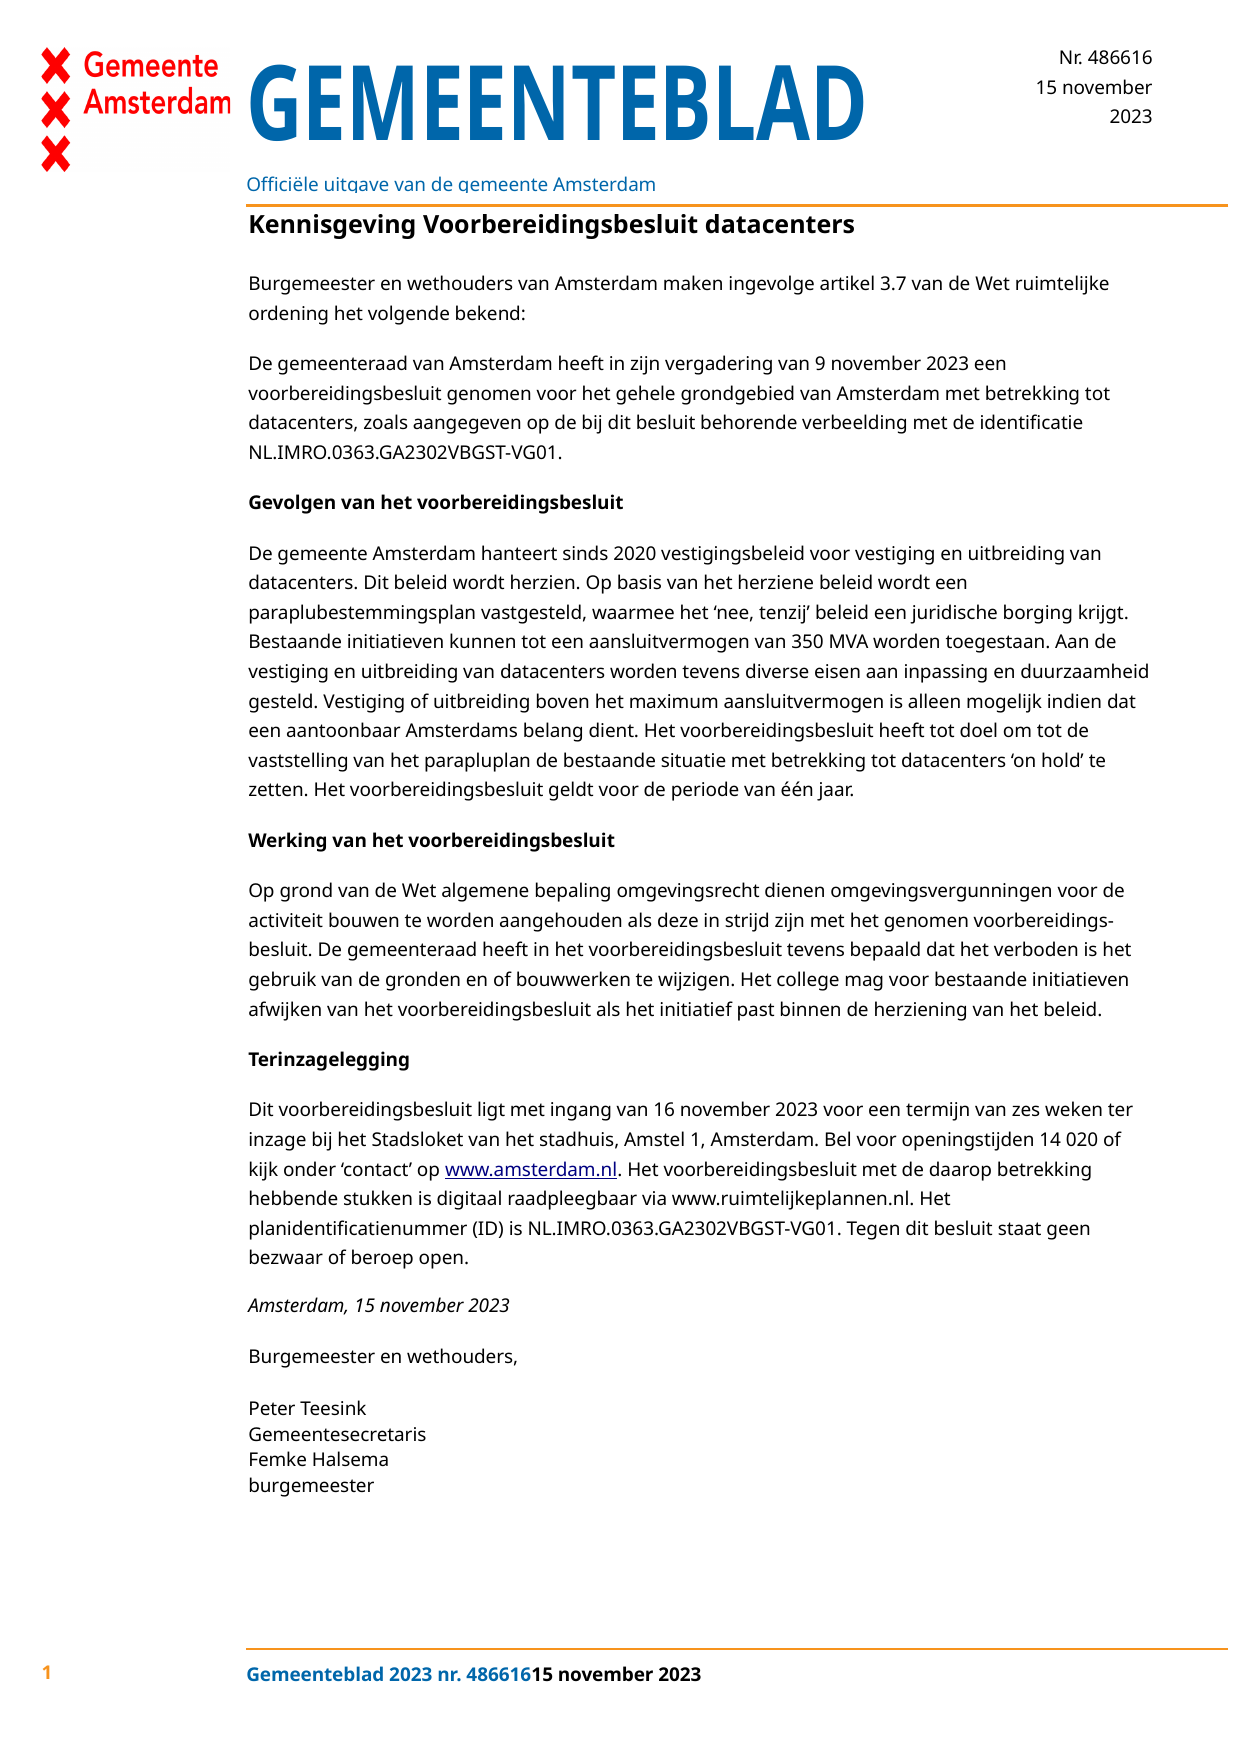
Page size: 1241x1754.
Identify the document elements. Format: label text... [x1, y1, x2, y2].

text Burgemeester en wethouders, [248, 1344, 1152, 1369]
text Op grond van de Wet algemene bepaling omgevingsrecht dienen omgevingsvergunningen voor de activiteit bouwen te worden aangehouden als deze in strijd zijn met het genomen voorbereidings-besluit. De gemeenteraad heeft in het voorbereidingsbesluit tevens bepaald dat het verboden is het gebruik van de gronden en of bouwwerken te wijzigen. Het college mag voor bestaande initiatieven afwijken van het voorbereidingsbesluit als het initiatief past binnen de herziening van het beleid. [248, 877, 1152, 1021]
text De gemeenteraad van Amsterdam heeft in zijn vergadering van 9 november 2023 een voorbereidingsbesluit genomen voor het gehele grondgebied van Amsterdam met betrekking tot datacenters, zoals aangegeven op de bij dit besluit behorende verbeelding met de identificatie NL.IMRO.0363.GA2302VBGST-VG01. [248, 350, 1152, 465]
text burgemeester [248, 1472, 1152, 1498]
text Kennisgeving Voorbereidingsbesluit datacenters [248, 207, 1152, 241]
text De gemeente Amsterdam hanteert sinds 2020 vestigingsbeleid voor vestiging en uitbreiding van datacenters. Dit beleid wordt herzien. Op basis van het herziene beleid wordt een paraplubestemmingsplan vastgesteld, waarmee het ‘nee, tenzij’ beleid een juridische borging krijgt. Bestaande initiatieven kunnen tot een aansluitvermogen van 350 MVA worden toegestaan. Aan de vestiging en uitbreiding van datacenters worden tevens diverse eisen aan inpassing en duurzaamheid gesteld. Vestiging of uitbreiding boven het maximum aansluitvermogen is alleen mogelijk indien dat een aantoonbaar Amsterdams belang dient. Het voorbereidingsbesluit heeft tot doel om tot de vaststelling van het parapluplan de bestaande situatie met betrekking tot datacenters ‘on hold’ te zetten. Het voorbereidingsbesluit geldt voor de periode van één jaar. [248, 540, 1152, 802]
text Peter Teesink [248, 1395, 1152, 1421]
text Femke Halsema [248, 1447, 1152, 1472]
text Gevolgen van het voorbereidingsbesluit [248, 489, 1152, 515]
text Gemeentesecretaris [248, 1421, 1152, 1447]
text Burgemeester en wethouders van Amsterdam maken ingevolge artikel 3.7 van de Wet ruimtelijke ordening het volgende bekend: [248, 270, 1152, 326]
text Amsterdam, 15 november 2023 [248, 1292, 1152, 1318]
text Dit voorbereidingsbesluit ligt met ingang van 16 november 2023 voor een termijn van zes weken ter inzage bij het Stadsloket van het stadhuis, Amstel 1, Amsterdam. Bel voor openingstijden 14 020 of kijk onder ‘contact’ op www.amsterdam.nl. Het voorbereidingsbesluit met de daarop betrekking hebbende stukken is digitaal raadpleegbaar via www.ruimtelijkeplannen.nl. Het planidentificatienummer (ID) is NL.IMRO.0363.GA2302VBGST-VG01. Tegen dit besluit staat geen bezwaar of beroep open. [248, 1097, 1152, 1270]
picture [41, 47, 231, 172]
text Terinzagelegging [248, 1046, 1152, 1072]
text Werking van het voorbereidingsbesluit [248, 827, 1152, 853]
